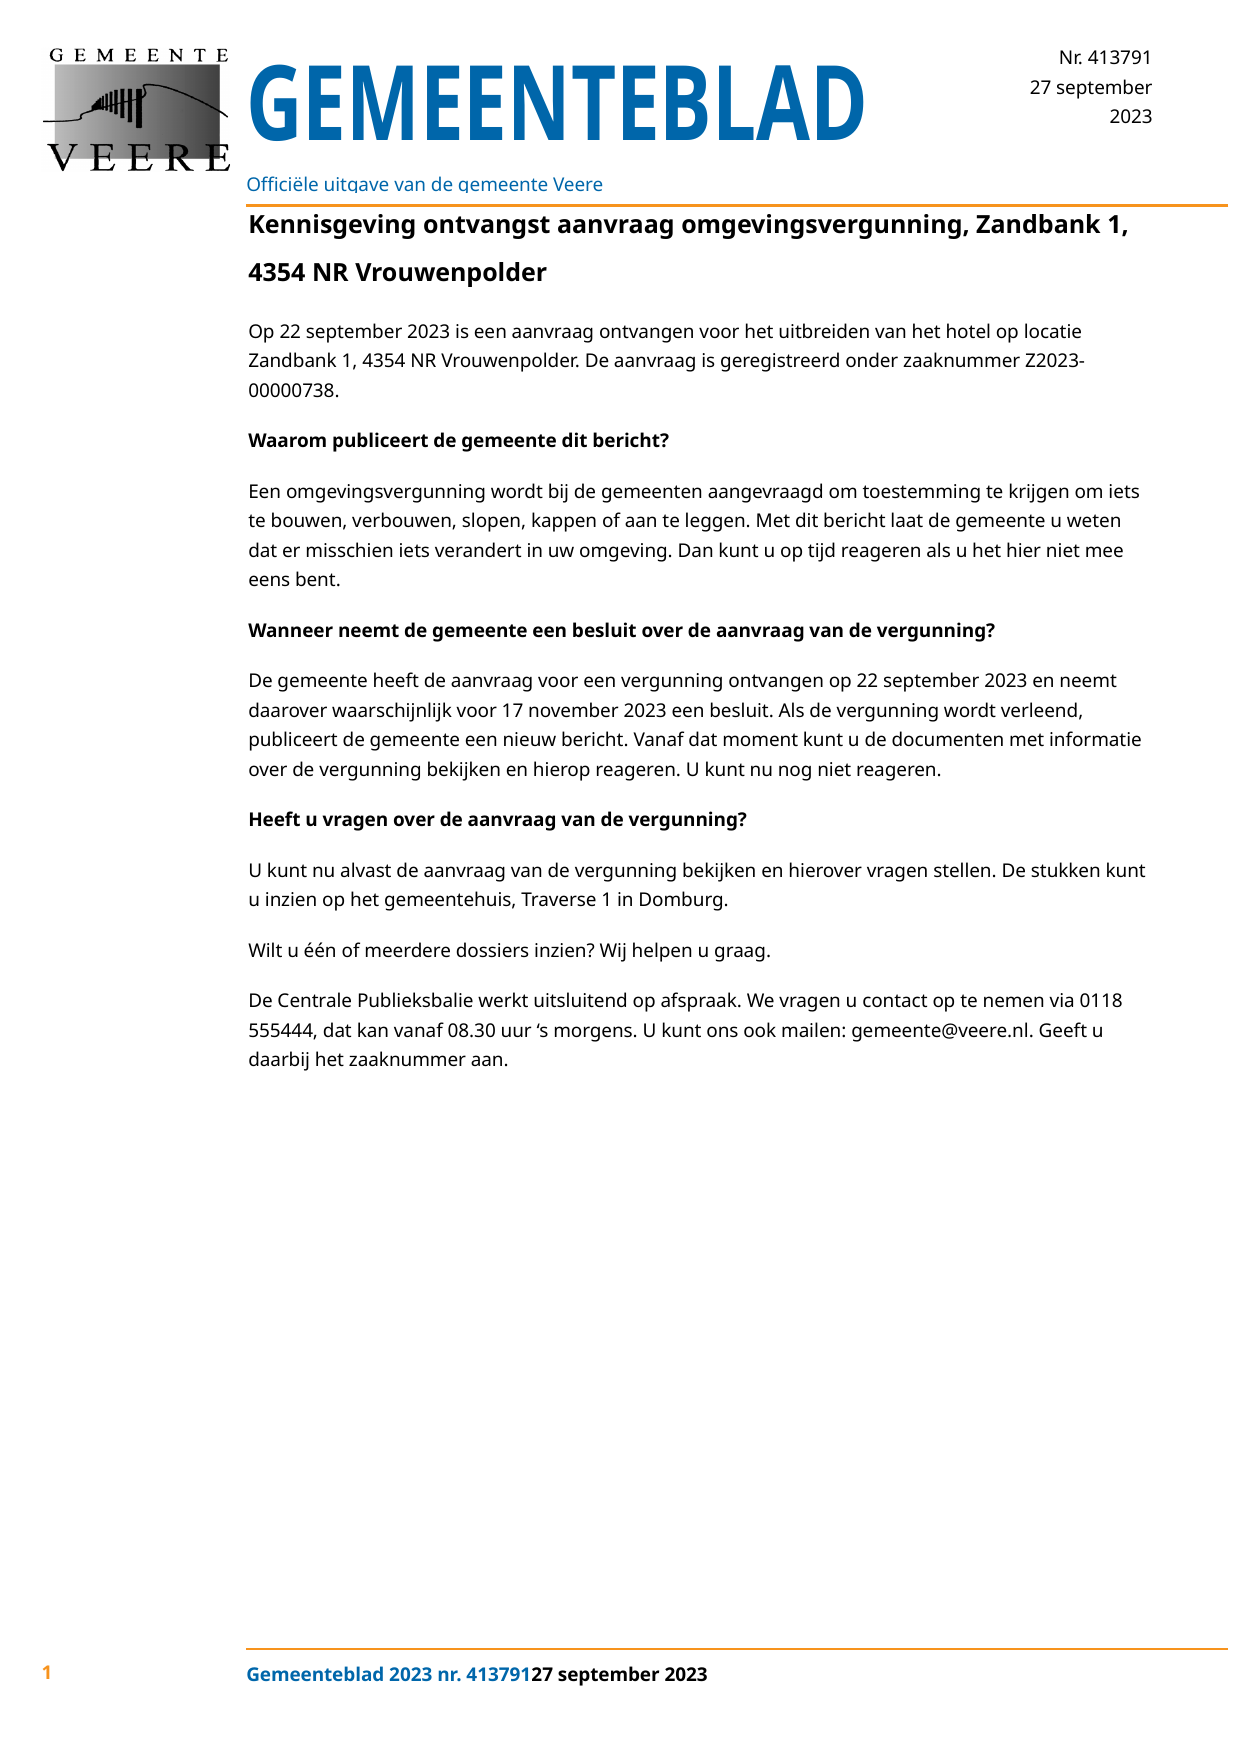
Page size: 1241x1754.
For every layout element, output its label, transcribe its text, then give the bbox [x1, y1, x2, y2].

text Wilt u één of meerdere dossiers inzien? Wij helpen u graag. [248, 937, 1152, 963]
text Wanneer neemt de gemeente een besluit over de aanvraag van de vergunning? [248, 617, 1152, 643]
text Heeft u vragen over de aanvraag van de vergunning? [248, 807, 1152, 832]
text Kennisgeving ontvangst aanvraag omgevingsvergunning, Zandbank 1, 4354 NR Vrouwenpolder [248, 207, 1152, 288]
text Op 22 september 2023 is een aanvraag ontvangen voor het uitbreiden van het hotel op locatie Zandbank 1, 4354 NR Vrouwenpolder. De aanvraag is geregistreerd onder zaaknummer Z2023-00000738. [248, 318, 1152, 403]
text U kunt nu alvast de aanvraag van de vergunning bekijken en hierover vragen stellen. De stukken kunt u inzien op het gemeentehuis, Traverse 1 in Domburg. [248, 857, 1152, 912]
text Een omgevingsvergunning wordt bij de gemeenten aangevraagd om toestemming te krijgen om iets te bouwen, verbouwen, slopen, kappen of aan te leggen. Met dit bericht laat de gemeente u weten dat er misschien iets verandert in uw omgeving. Dan kunt u op tijd reageren als u het hier niet mee eens bent. [248, 478, 1152, 592]
picture [41, 47, 231, 172]
text De Centrale Publieksbalie werkt uitsluitend op afspraak. We vragen u contact op te nemen via 0118 555444, dat kan vanaf 08.30 uur ‘s morgens. U kunt ons ook mailen: gemeente@veere.nl. Geeft u daarbij het zaaknummer aan. [248, 987, 1152, 1072]
text De gemeente heeft de aanvraag voor een vergunning ontvangen op 22 september 2023 en neemt daarover waarschijnlijk voor 17 november 2023 een besluit. Als de vergunning wordt verleend, publiceert de gemeente een nieuw bericht. Vanaf dat moment kunt u de documenten met informatie over de vergunning bekijken en hierop reageren. U kunt nu nog niet reageren. [248, 667, 1152, 782]
text Waarom publiceert de gemeente dit bericht? [248, 427, 1152, 453]
